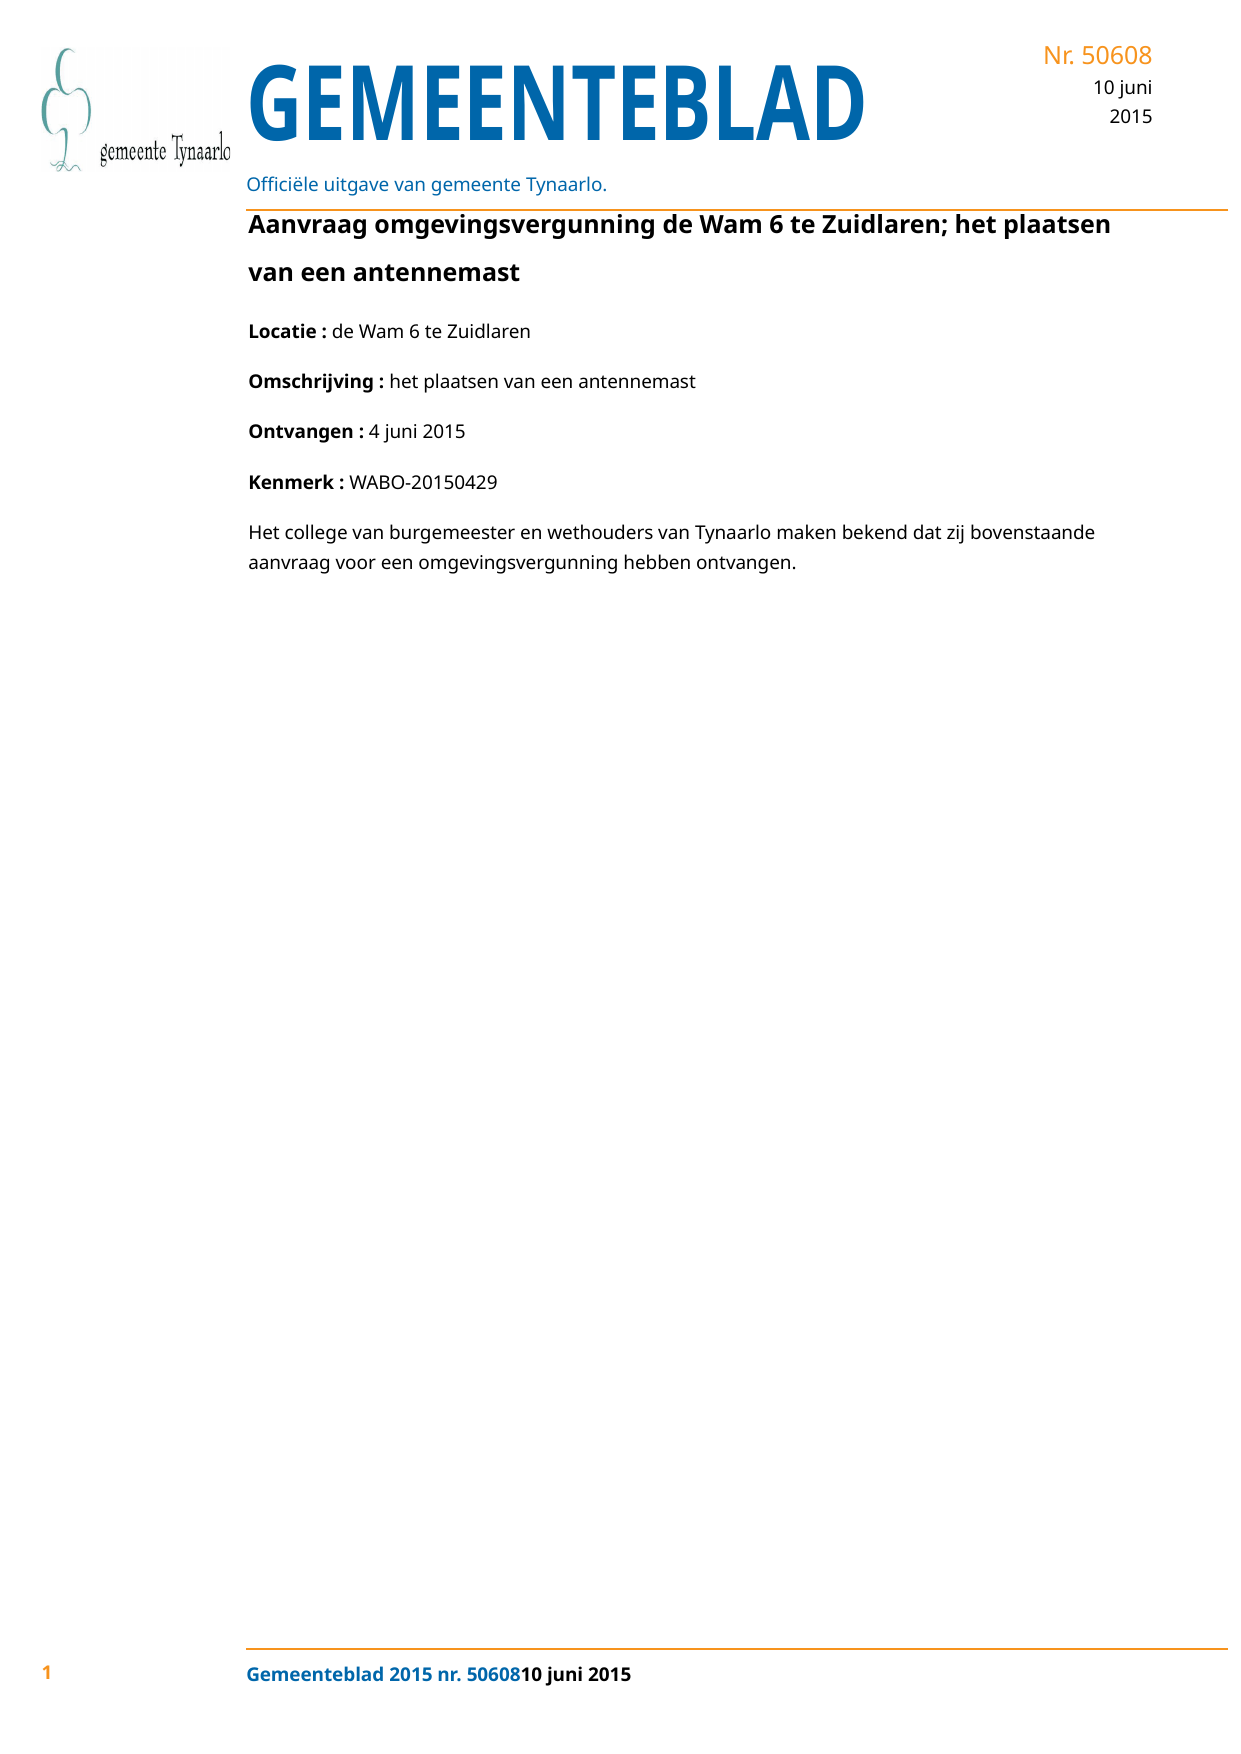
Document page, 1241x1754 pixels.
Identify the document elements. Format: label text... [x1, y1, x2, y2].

text Het college van burgemeester en wethouders van Tynaarlo maken bekend dat zij bovenstaande aanvraag voor een omgevingsvergunning hebben ontvangen. [248, 519, 1152, 575]
picture [41, 47, 231, 172]
text Aanvraag omgevingsvergunning de Wam 6 te Zuidlaren; het plaatsen van een antennemast [248, 211, 1152, 288]
text Kenmerk : WABO-20150429 [248, 469, 1152, 495]
text Locatie : de Wam 6 te Zuidlaren [248, 318, 1152, 344]
text Ontvangen : 4 juni 2015 [248, 419, 1152, 444]
text Omschrijving : het plaatsen van een antennemast [248, 368, 1152, 394]
